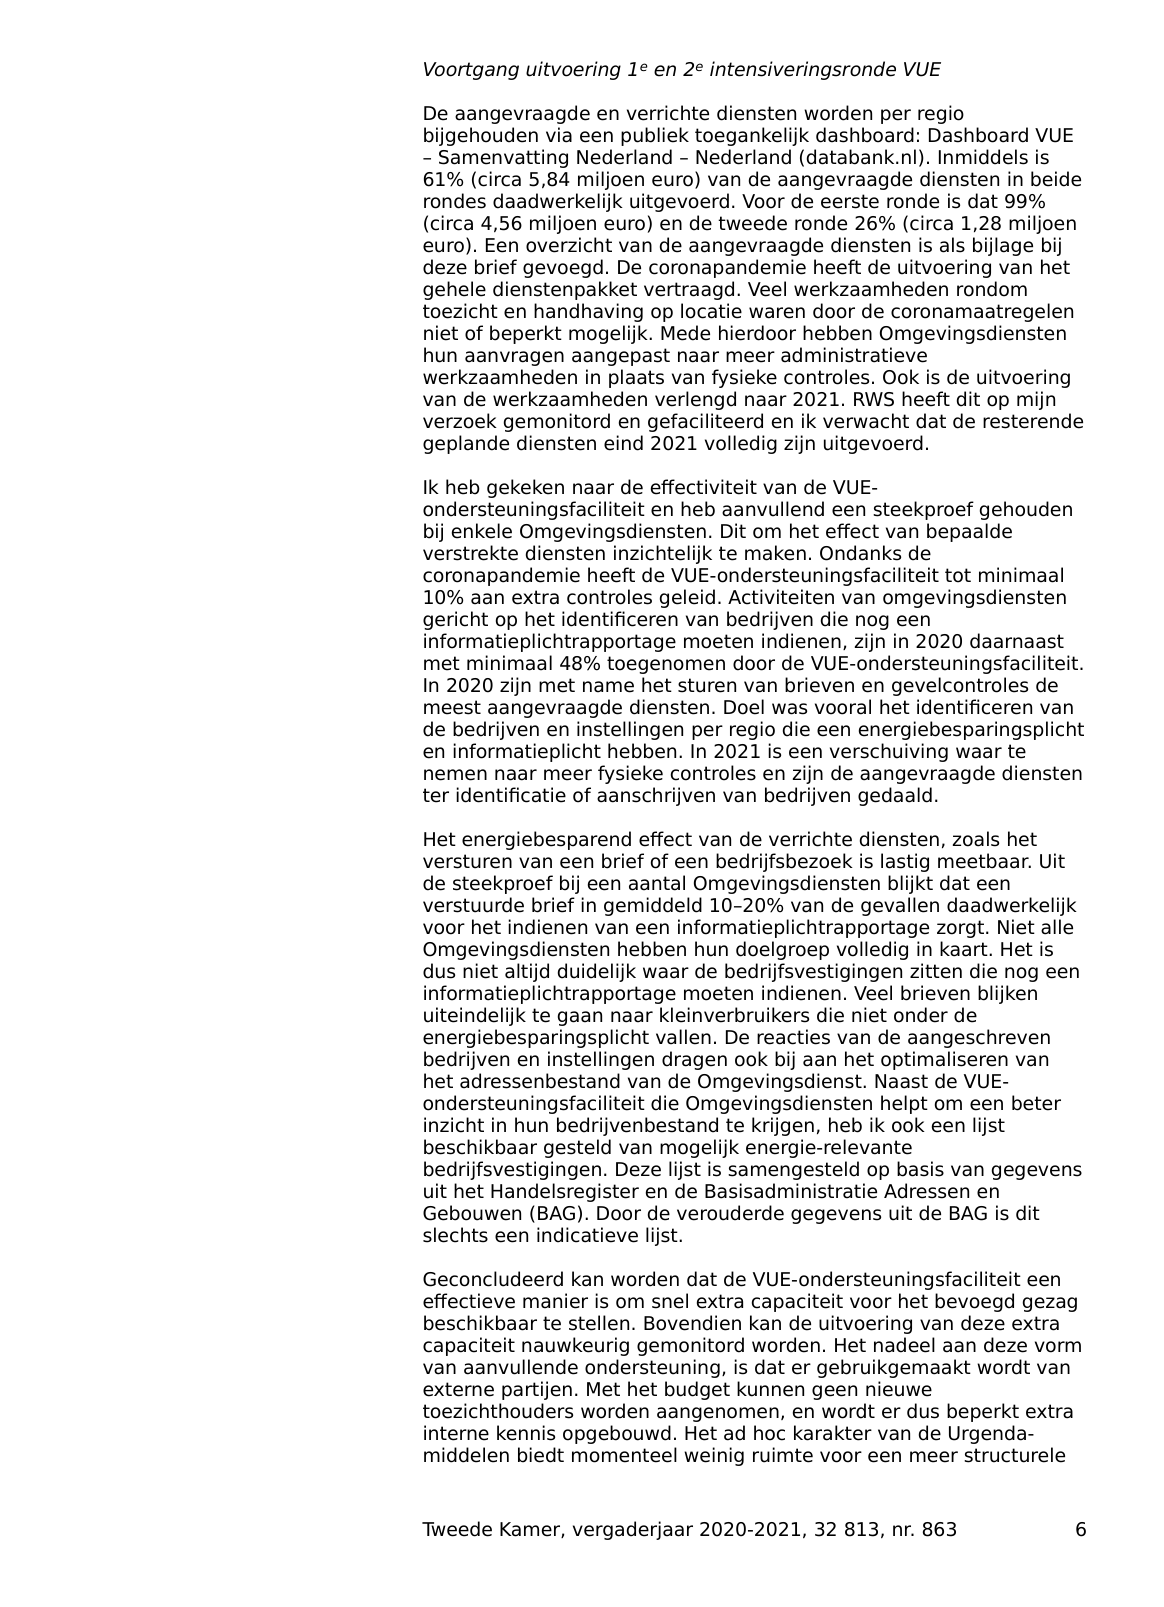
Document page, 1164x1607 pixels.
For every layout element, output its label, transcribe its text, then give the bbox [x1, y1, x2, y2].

text Het energiebesparend effect van de verrichte diensten, zoals het versturen van een brief of een bedrijfsbezoek is lastig meetbaar. Uit de steekproef bij een aantal Omgevingsdiensten blijkt dat een verstuurde brief in gemiddeld 10–20% van de gevallen daadwerkelijk voor het indienen van een informatieplichtrapportage zorgt. Niet alle Omgevingsdiensten hebben hun doelgroep volledig in kaart. Het is dus niet altijd duidelijk waar de bedrijfsvestigingen zitten die nog een informatieplichtrapportage moeten indienen. Veel brieven blijken uiteindelijk te gaan naar kleinverbruikers die niet onder de energiebesparingsplicht vallen. De reacties van de aangeschreven bedrijven en instellingen dragen ook bij aan het optimaliseren van het adressenbestand van de Omgevingsdienst. Naast de VUE-ondersteuningsfaciliteit die Omgevingsdiensten helpt om een beter inzicht in hun bedrijvenbestand te krijgen, heb ik ook een lijst beschikbaar gesteld van mogelijk energie-relevante bedrijfsvestigingen. Deze lijst is samengesteld op basis van gegevens uit het Handelsregister en de Basisadministratie Adressen en Gebouwen (BAG). Door de verouderde gegevens uit de BAG is dit slechts een indicatieve lijst. [422, 829, 1087, 1247]
text Ik heb gekeken naar de effectiviteit van de VUE-ondersteuningsfaciliteit en heb aanvullend een steekproef gehouden bij enkele Omgevingsdiensten. Dit om het effect van bepaalde verstrekte diensten inzichtelijk te maken. Ondanks de coronapandemie heeft de VUE-ondersteuningsfaciliteit tot minimaal 10% aan extra controles geleid. Activiteiten van omgevingsdiensten gericht op het identificeren van bedrijven die nog een informatieplichtrapportage moeten indienen, zijn in 2020 daarnaast met minimaal 48% toegenomen door de VUE-ondersteuningsfaciliteit. In 2020 zijn met name het sturen van brieven en gevelcontroles de meest aangevraagde diensten. Doel was vooral het identificeren van de bedrijven en instellingen per regio die een energiebesparingsplicht en informatieplicht hebben. In 2021 is een verschuiving waar te nemen naar meer fysieke controles en zijn de aangevraagde diensten ter identificatie of aanschrijven van bedrijven gedaald. [422, 477, 1087, 807]
text De aangevraagde en verrichte diensten worden per regio bijgehouden via een publiek toegankelijk dashboard: Dashboard VUE – Samenvatting Nederland – Nederland (databank.nl). Inmiddels is 61% (circa 5,84 miljoen euro) van de aangevraagde diensten in beide rondes daadwerkelijk uitgevoerd. Voor de eerste ronde is dat 99% (circa 4,56 miljoen euro) en de tweede ronde 26% (circa 1,28 miljoen euro). Een overzicht van de aangevraagde diensten is als bijlage bij deze brief gevoegd. De coronapandemie heeft de uitvoering van het gehele dienstenpakket vertraagd. Veel werkzaamheden rondom toezicht en handhaving op locatie waren door de coronamaatregelen niet of beperkt mogelijk. Mede hierdoor hebben Omgevingsdiensten hun aanvragen aangepast naar meer administratieve werkzaamheden in plaats van fysieke controles. Ook is de uitvoering van de werkzaamheden verlengd naar 2021. RWS heeft dit op mijn verzoek gemonitord en gefaciliteerd en ik verwacht dat de resterende geplande diensten eind 2021 volledig zijn uitgevoerd. [422, 103, 1087, 455]
text Geconcludeerd kan worden dat de VUE-ondersteuningsfaciliteit een effectieve manier is om snel extra capaciteit voor het bevoegd gezag beschikbaar te stellen. Bovendien kan de uitvoering van deze extra capaciteit nauwkeurig gemonitord worden. Het nadeel aan deze vorm van aanvullende ondersteuning, is dat er gebruikgemaakt wordt van externe partijen. Met het budget kunnen geen nieuwe toezichthouders worden aangenomen, en wordt er dus beperkt extra interne kennis opgebouwd. Het ad hoc karakter van de Urgenda-middelen biedt momenteel weinig ruimte voor een meer structurele [422, 1269, 1087, 1467]
subtitle Voortgang uitvoering 1e en 2e intensiveringsronde VUE [422, 59, 1087, 81]
